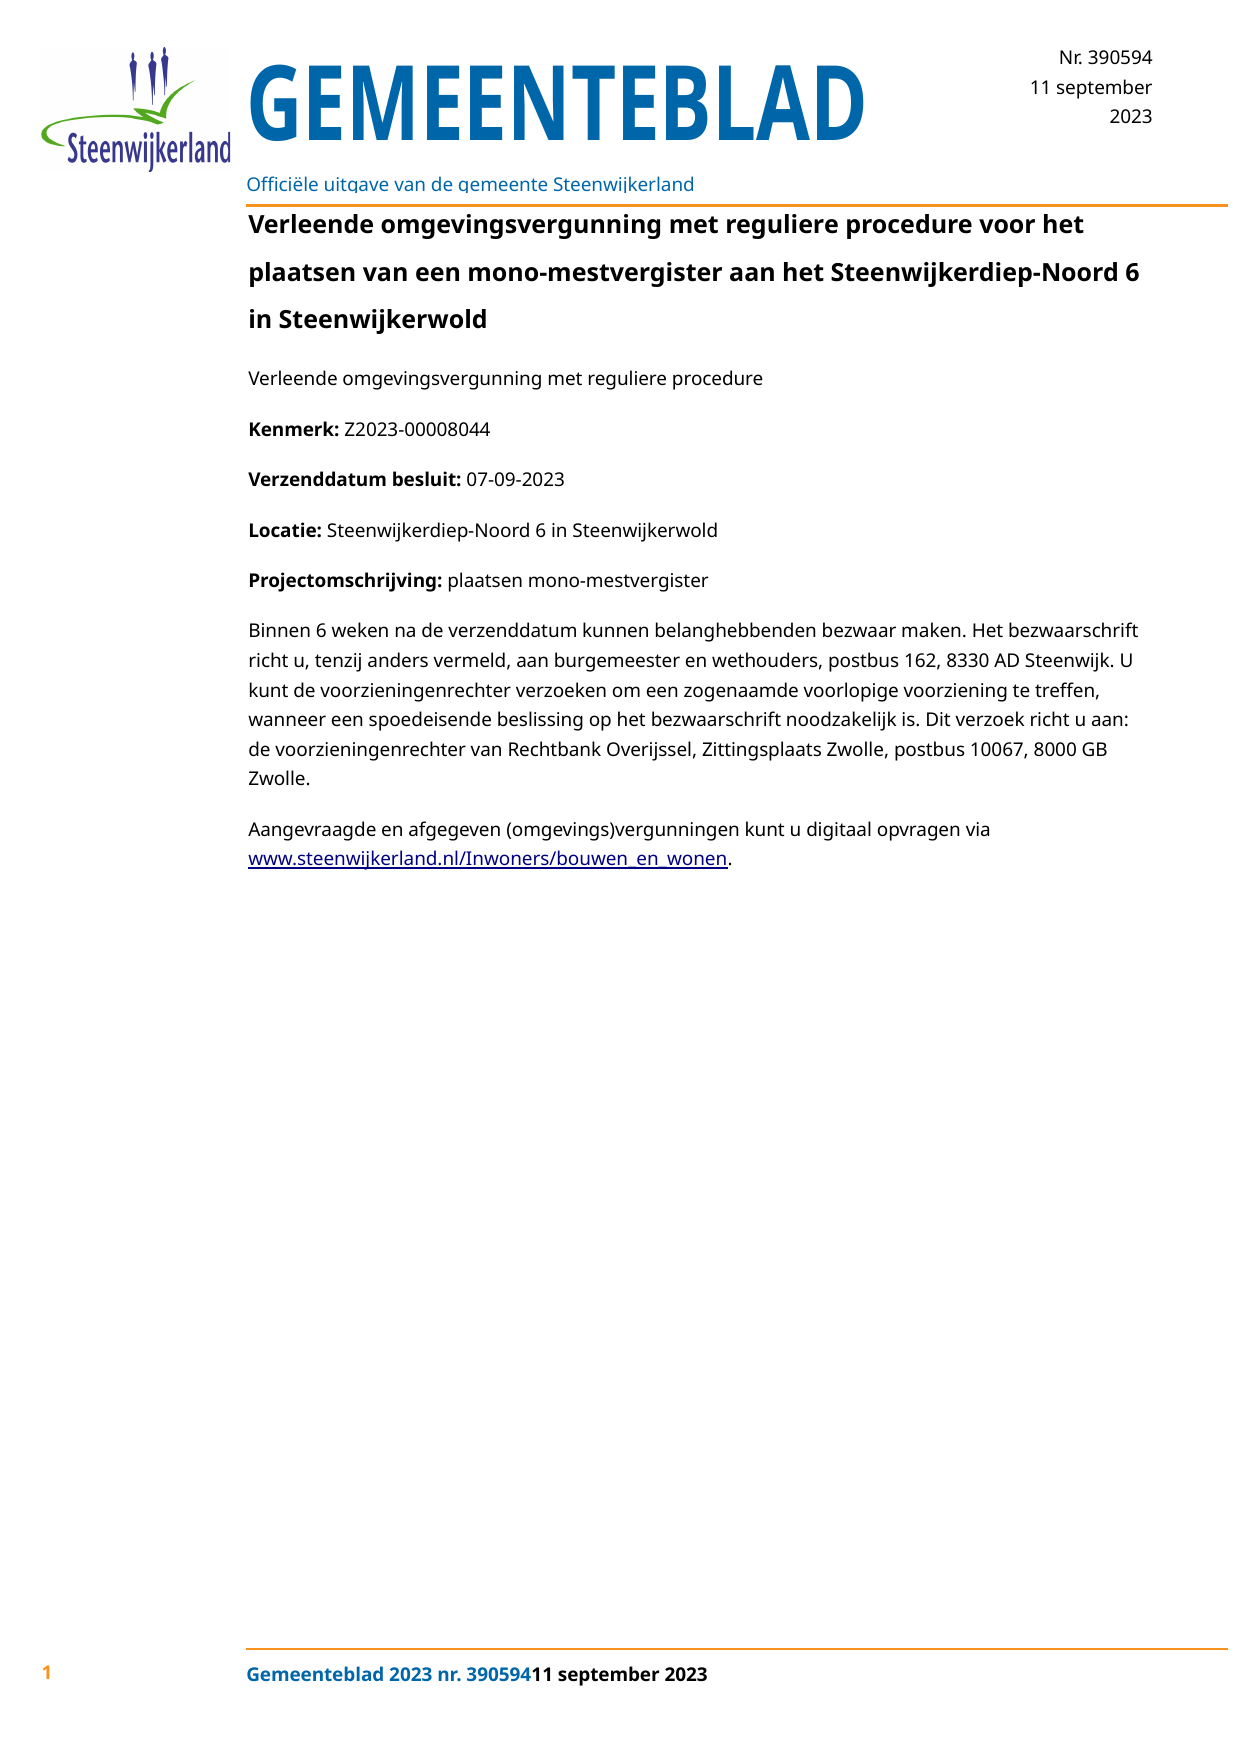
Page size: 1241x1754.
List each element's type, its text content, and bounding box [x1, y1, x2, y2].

text Locatie: Steenwijkerdiep-Noord 6 in Steenwijkerwold [248, 517, 1152, 542]
text Binnen 6 weken na de verzenddatum kunnen belanghebbenden bezwaar maken. Het bezwaarschrift richt u, tenzij anders vermeld, aan burgemeester en wethouders, postbus 162, 8330 AD Steenwijk. U kunt de voorzieningenrechter verzoeken om een zogenaamde voorlopige voorziening te treffen, wanneer een spoedeisende beslissing op het bezwaarschrift noodzakelijk is. Dit verzoek richt u aan: de voorzieningenrechter van Rechtbank Overijssel, Zittingsplaats Zwolle, postbus 10067, 8000 GB Zwolle. [248, 618, 1152, 791]
text Verleende omgevingsvergunning met reguliere procedure [248, 366, 1152, 391]
text Verleende omgevingsvergunning met reguliere procedure voor het plaatsen van een mono-mestvergister aan het Steenwijkerdiep-Noord 6 in Steenwijkerwold [248, 207, 1152, 336]
text Kenmerk: Z2023-00008044 [248, 416, 1152, 442]
text Verzenddatum besluit: 07-09-2023 [248, 466, 1152, 492]
text Projectomschrijving: plaatsen mono-mestvergister [248, 567, 1152, 593]
picture [41, 47, 231, 172]
text Aangevraagde en afgegeven (omgevings)vergunningen kunt u digitaal opvragen via www.steenwijkerland.nl/Inwoners/bouwen_en_wonen. [248, 816, 1152, 871]
